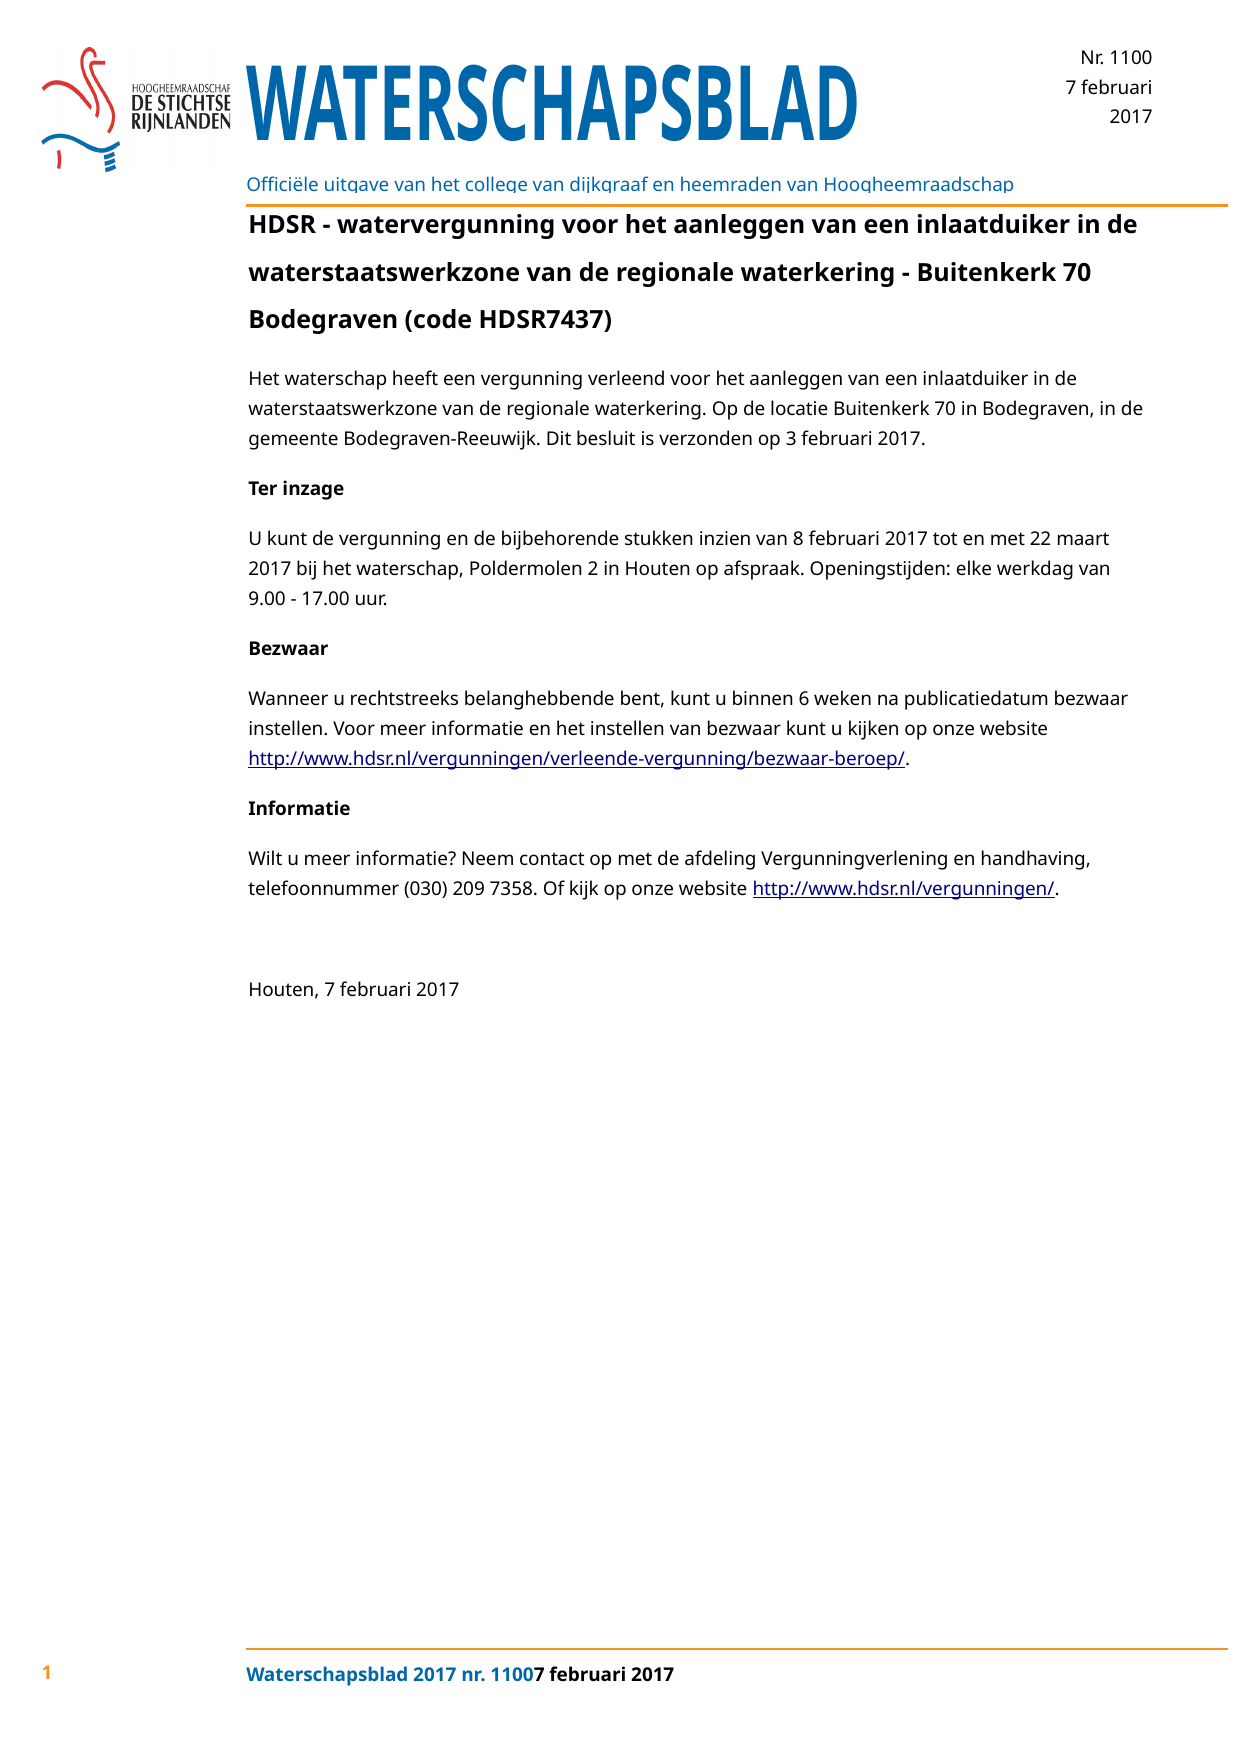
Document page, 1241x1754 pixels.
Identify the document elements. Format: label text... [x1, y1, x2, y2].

text Informatie [248, 795, 1152, 821]
text HDSR - watervergunning voor het aanleggen van een inlaatduiker in de waterstaatswerkzone van de regionale waterkering - Buitenkerk 70 Bodegraven (code HDSR7437) [248, 207, 1152, 336]
text U kunt de vergunning en de bijbehorende stukken inzien van 8 februari 2017 tot en met 22 maart 2017 bij het waterschap, Poldermolen 2 in Houten op afspraak. Openingstijden: elke werkdag van 9.00 - 17.00 uur. [248, 526, 1152, 610]
picture [41, 47, 231, 172]
text Het waterschap heeft een vergunning verleend voor het aanleggen van een inlaatduiker in de waterstaatswerkzone van de regionale waterkering. Op de locatie Buitenkerk 70 in Bodegraven, in de gemeente Bodegraven-Reeuwijk. Dit besluit is verzonden op 3 februari 2017. [248, 366, 1152, 450]
text Bezwaar [248, 635, 1152, 661]
text Houten, 7 februari 2017 [248, 976, 1152, 1002]
text Wilt u meer informatie? Neem contact op met de afdeling Vergunningverlening en handhaving, telefoonnummer (030) 209 7358. Of kijk op onze website http://www.hdsr.nl/vergunningen/. [248, 846, 1152, 901]
text Wanneer u rechtstreeks belanghebbende bent, kunt u binnen 6 weken na publicatiedatum bezwaar instellen. Voor meer informatie en het instellen van bezwaar kunt u kijken op onze website http://www.hdsr.nl/vergunningen/verleende-vergunning/bezwaar-beroep/. [248, 686, 1152, 770]
text Ter inzage [248, 475, 1152, 501]
